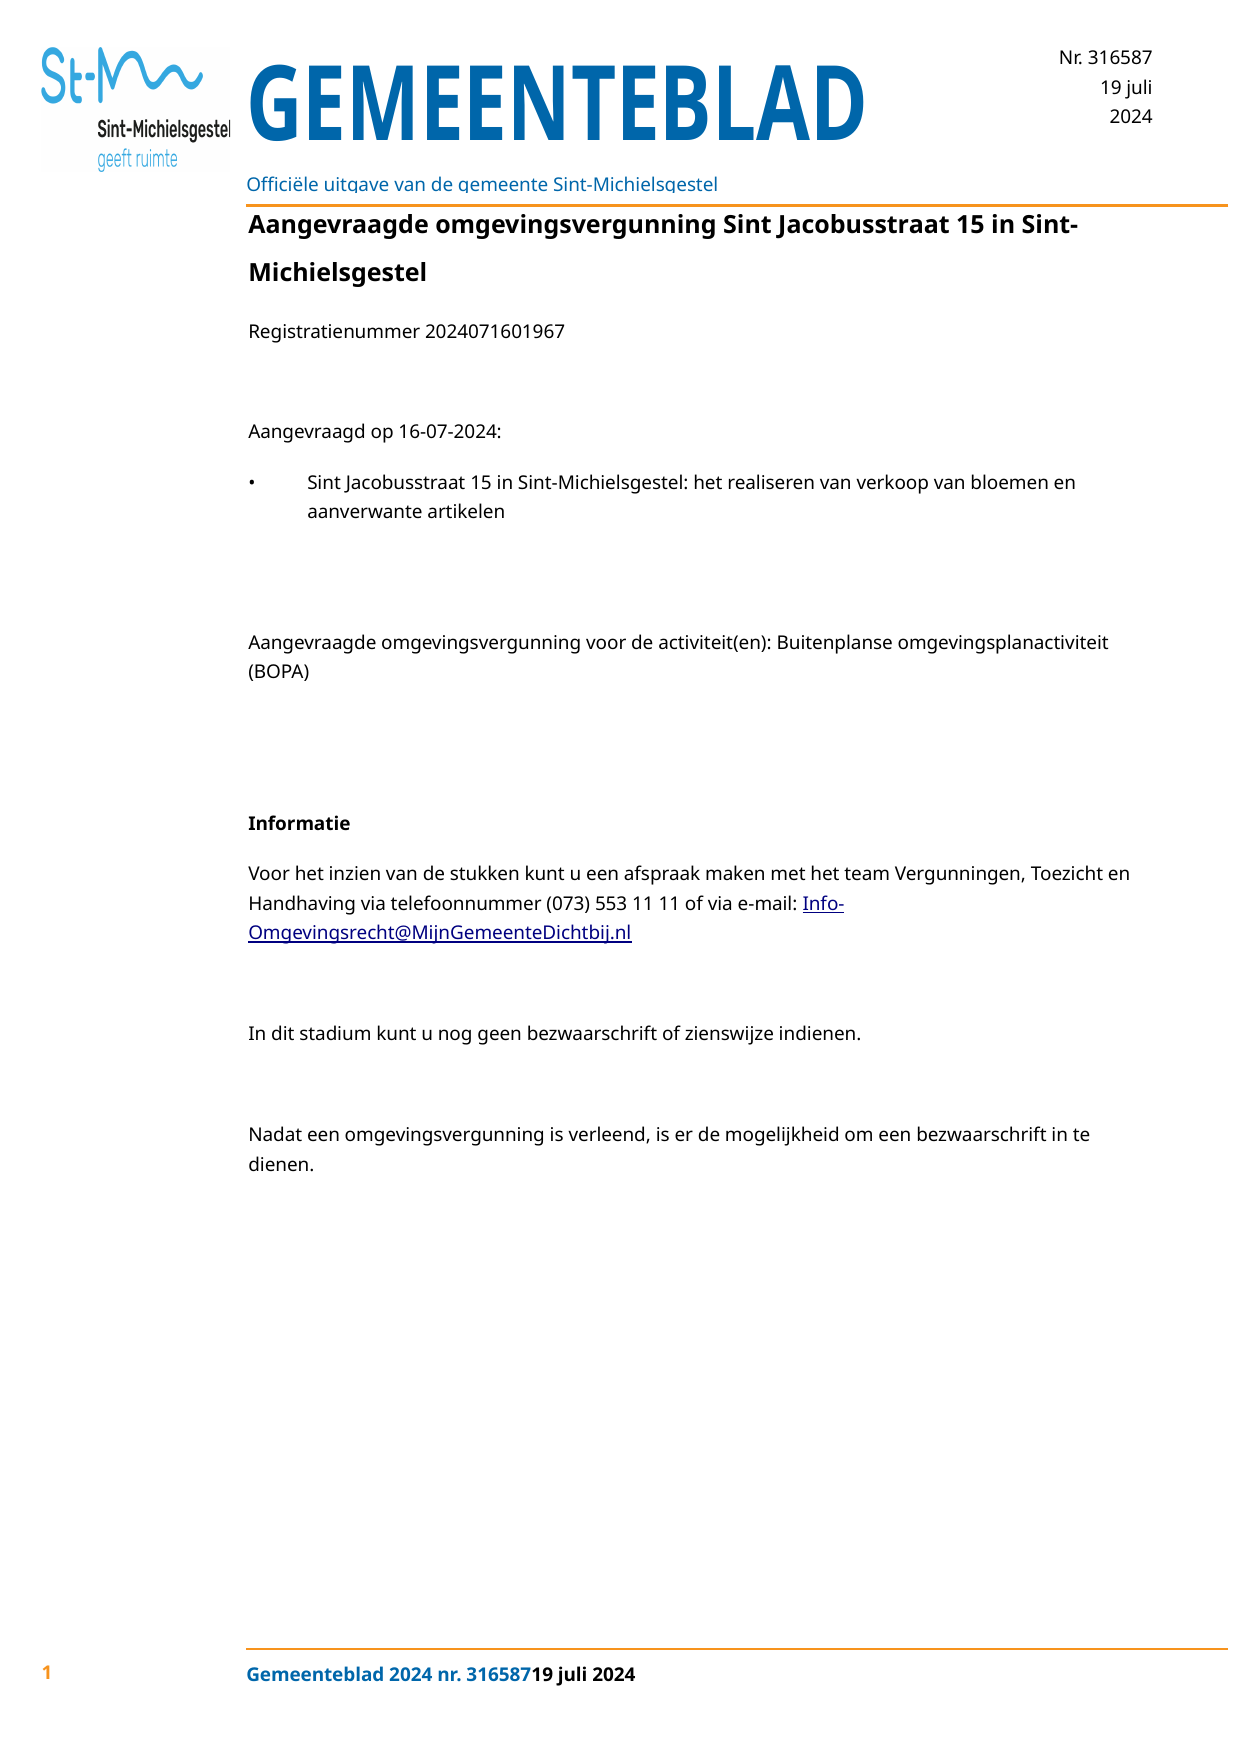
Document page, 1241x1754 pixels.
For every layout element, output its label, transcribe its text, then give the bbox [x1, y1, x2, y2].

text Nadat een omgevingsvergunning is verleend, is er de mogelijkheid om een bezwaarschrift in te dienen. [248, 1121, 1152, 1177]
text In dit stadium kunt u nog geen bezwaarschrift of zienswijze indienen. [248, 1020, 1152, 1046]
text Voor het inzien van de stukken kunt u een afspraak maken met het team Vergunningen, Toezicht en Handhaving via telefoonnummer (073) 553 11 11 of via e-mail: Info-Omgevingsrecht@MijnGemeenteDichtbij.nl [248, 860, 1152, 945]
picture [41, 47, 231, 172]
list Sint Jacobusstraat 15 in Sint-Michielsgestel: het realiseren van verkoop van bloemen en aanverwante artikelen [248, 469, 1152, 524]
text Aangevraagd op 16-07-2024: [248, 419, 1152, 444]
text Informatie [248, 810, 1152, 836]
text Aangevraagde omgevingsvergunning voor de activiteit(en): Buitenplanse omgevingsplanactiviteit (BOPA) [248, 629, 1152, 684]
text Registratienummer 2024071601967 [248, 318, 1152, 344]
text Aangevraagde omgevingsvergunning Sint Jacobusstraat 15 in Sint-Michielsgestel [248, 207, 1152, 288]
